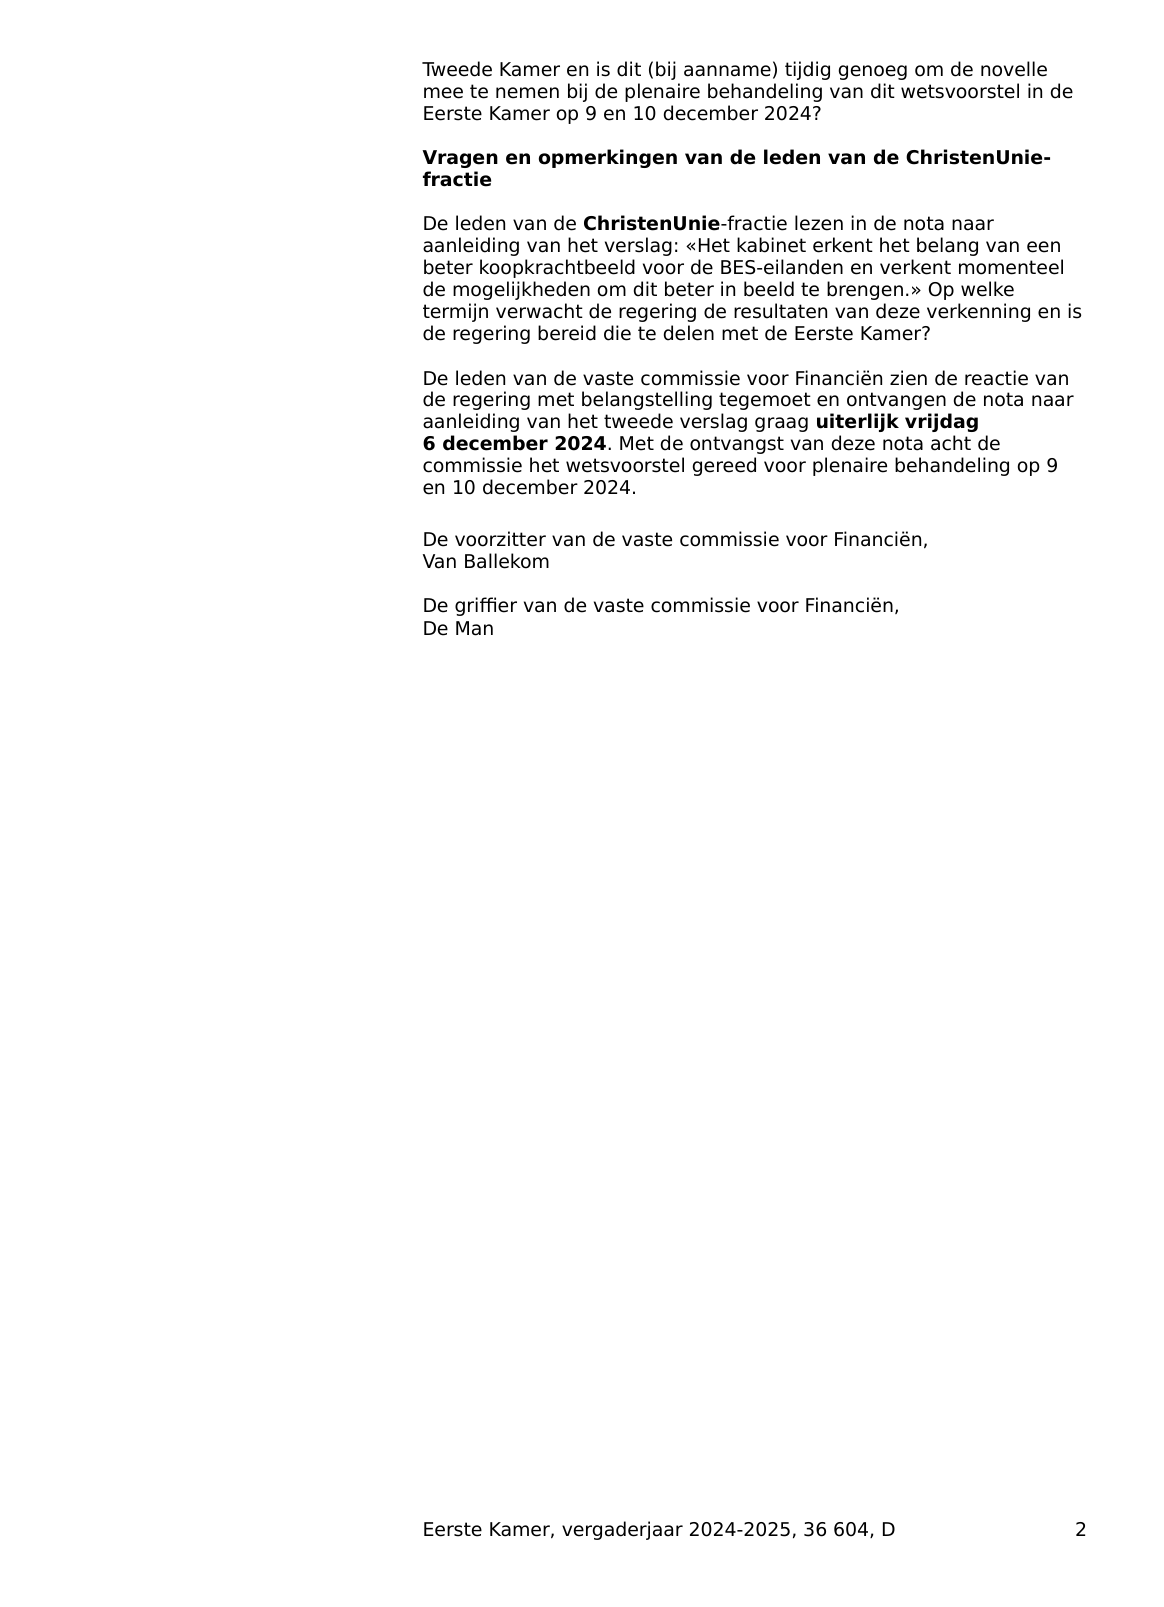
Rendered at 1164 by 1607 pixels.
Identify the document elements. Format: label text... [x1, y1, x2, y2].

text De voorzitter van de vaste commissie voor Financiën, Van Ballekom [422, 529, 1087, 573]
text De leden van de vaste commissie voor Financiën zien de reactie van de regering met belangstelling tegemoet en ontvangen de nota naar aanleiding van het tweede verslag graag uiterlijk vrijdag 6 december 2024. Met de ontvangst van deze nota acht de commissie het wetsvoorstel gereed voor plenaire behandeling op 9 en 10 december 2024. [422, 367, 1087, 499]
text Tweede Kamer en is dit (bij aanname) tijdig genoeg om de novelle mee te nemen bij de plenaire behandeling van dit wetsvoorstel in de Eerste Kamer op 9 en 10 december 2024? [422, 59, 1087, 125]
text De leden van de ChristenUnie-fractie lezen in de nota naar aanleiding van het verslag: «Het kabinet erkent het belang van een beter koopkrachtbeeld voor de BES-eilanden en verkent momenteel de mogelijkheden om dit beter in beeld te brengen.» Op welke termijn verwacht de regering de resultaten van deze verkenning en is de regering bereid die te delen met de Eerste Kamer? [422, 213, 1087, 345]
subtitle Vragen en opmerkingen van de leden van de ChristenUnie-fractie [422, 147, 1087, 191]
text De griffier van de vaste commissie voor Financiën, De Man [422, 595, 1087, 639]
